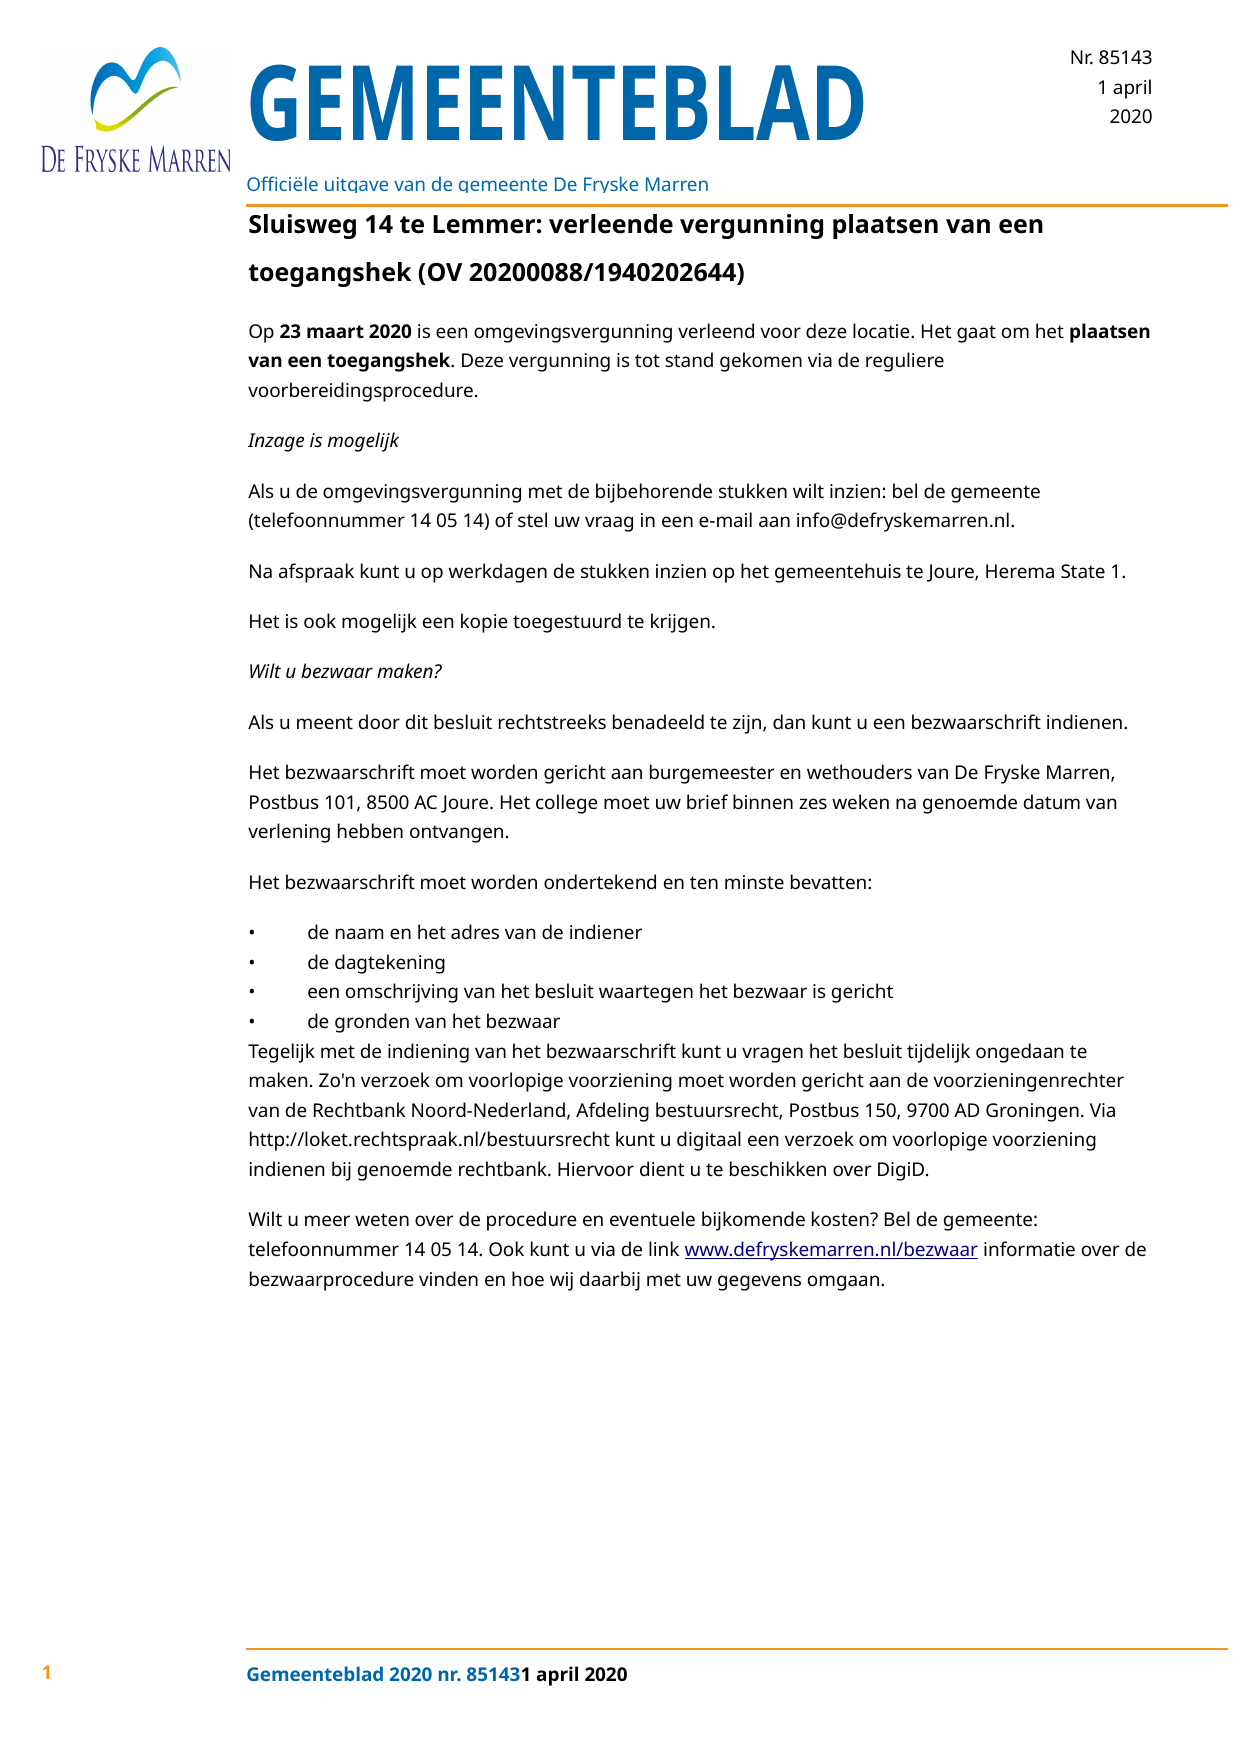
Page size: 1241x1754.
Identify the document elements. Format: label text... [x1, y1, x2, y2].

text Wilt u bezwaar maken? [248, 659, 1152, 684]
list de dagtekening [248, 949, 1152, 975]
text Op 23 maart 2020 is een omgevingsvergunning verleend voor deze locatie. Het gaat om het plaatsen van een toegangshek. Deze vergunning is tot stand gekomen via de reguliere voorbereidingsprocedure. [248, 318, 1152, 403]
text Het bezwaarschrift moet worden gericht aan burgemeester en wethouders van De Fryske Marren, Postbus 101, 8500 AC Joure. Het college moet uw brief binnen zes weken na genoemde datum van verlening hebben ontvangen. [248, 759, 1152, 844]
list een omschrijving van het besluit waartegen het bezwaar is gericht [248, 979, 1152, 1004]
text Het is ook mogelijk een kopie toegestuurd te krijgen. [248, 608, 1152, 634]
text Sluisweg 14 te Lemmer: verleende vergunning plaatsen van een toegangshek (OV 20200088/1940202644) [248, 207, 1152, 288]
text Het bezwaarschrift moet worden ondertekend en ten minste bevatten: [248, 869, 1152, 895]
text Als u meent door dit besluit rechtstreeks benadeeld te zijn, dan kunt u een bezwaarschrift indienen. [248, 709, 1152, 735]
text Tegelijk met de indiening van het bezwaarschrift kunt u vragen het besluit tijdelijk ongedaan te maken. Zo'n verzoek om voorlopige voorziening moet worden gericht aan de voorzieningenrechter van de Rechtbank Noord-Nederland, Afdeling bestuursrecht, Postbus 150, 9700 AD Groningen. Via http://loket.rechtspraak.nl/bestuursrecht kunt u digitaal een verzoek om voorlopige voorziening indienen bij genoemde rechtbank. Hiervoor dient u te beschikken over DigiD. [248, 1038, 1152, 1182]
text Als u de omgevingsvergunning met de bijbehorende stukken wilt inzien: bel de gemeente (telefoonnummer 14 05 14) of stel uw vraag in een e-mail aan info@defryskemarren.nl. [248, 478, 1152, 533]
list de naam en het adres van de indiener [248, 919, 1152, 945]
list de gronden van het bezwaar [248, 1008, 1152, 1034]
text Inzage is mogelijk [248, 427, 1152, 453]
text Wilt u meer weten over de procedure en eventuele bijkomende kosten? Bel de gemeente: telefoonnummer 14 05 14. Ook kunt u via de link www.defryskemarren.nl/bezwaar informatie over de bezwaarprocedure vinden en hoe wij daarbij met uw gegevens omgaan. [248, 1207, 1152, 1292]
text Na afspraak kunt u op werkdagen de stukken inzien op het gemeentehuis te Joure, Herema State 1. [248, 558, 1152, 584]
picture [41, 47, 231, 172]
